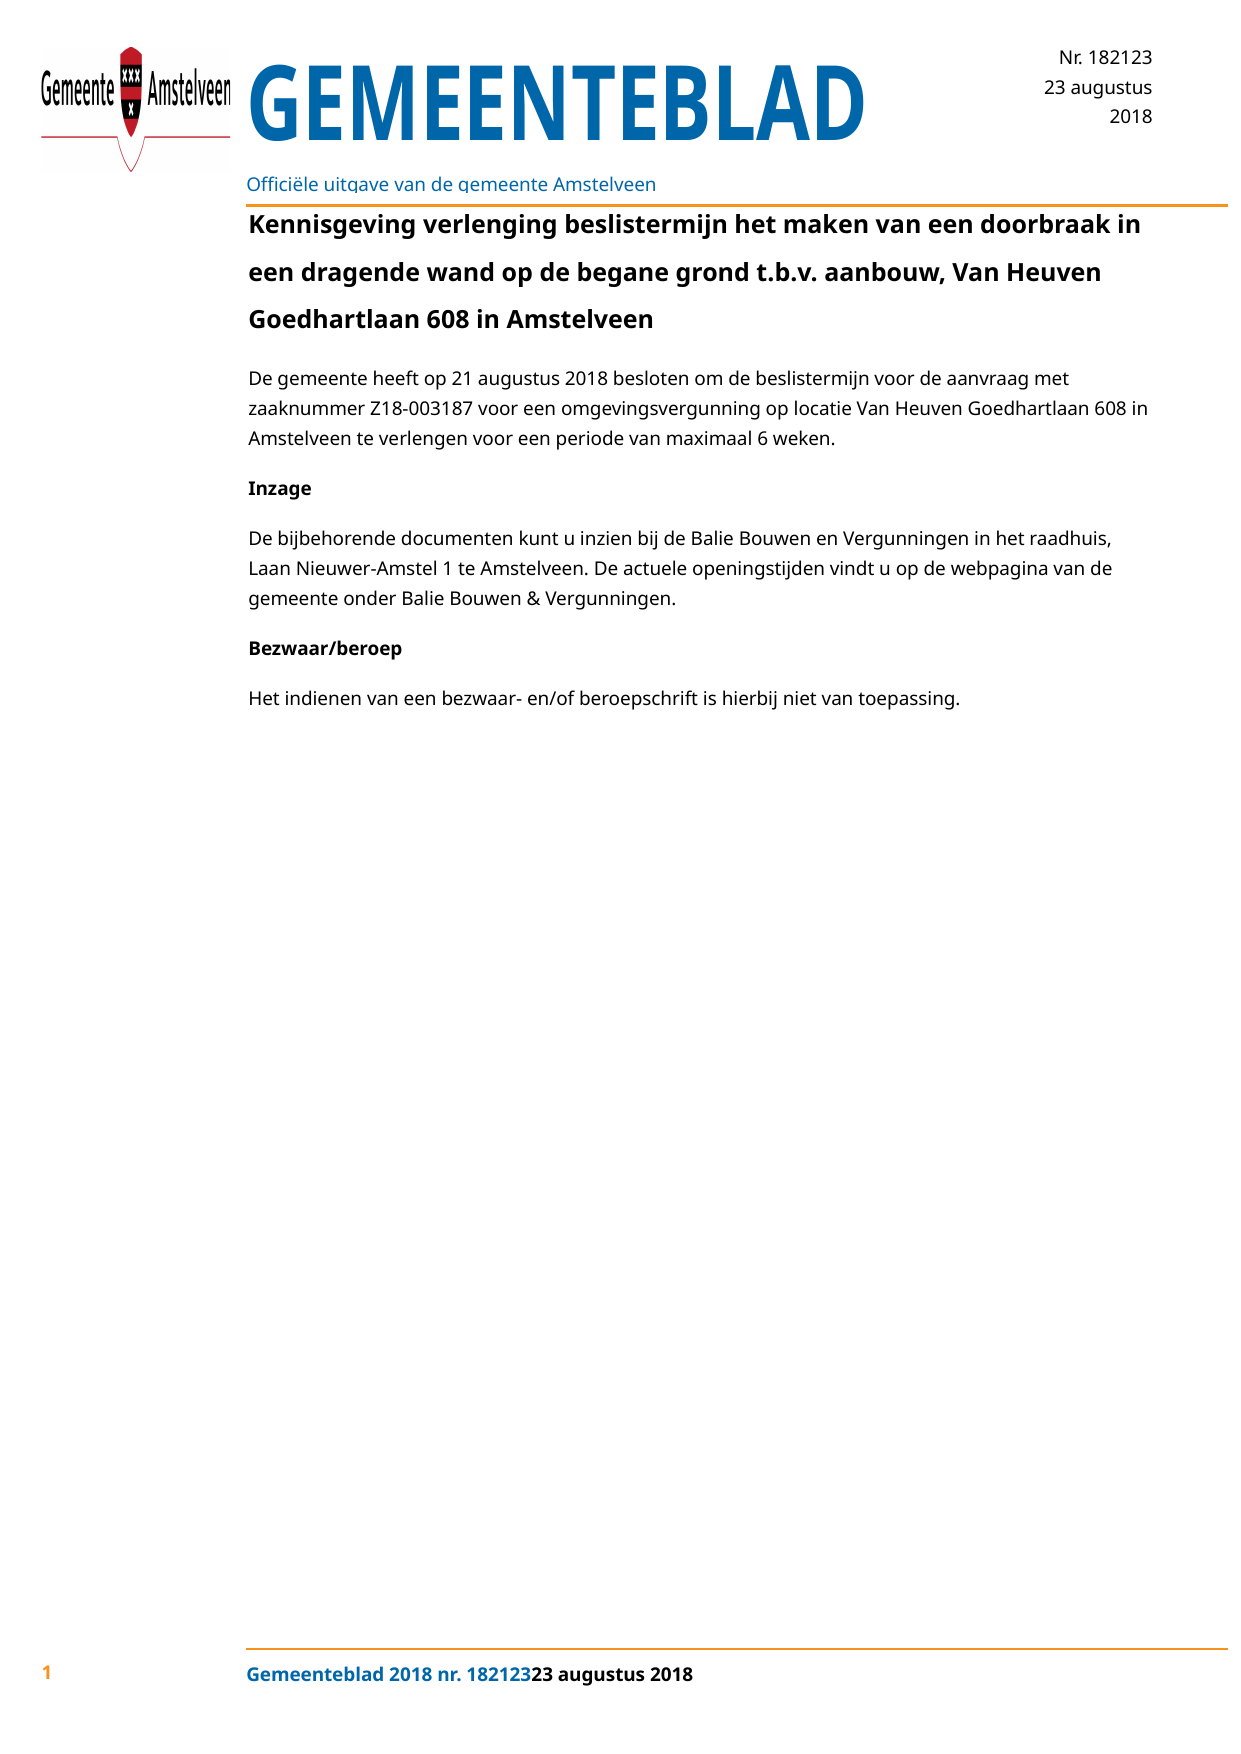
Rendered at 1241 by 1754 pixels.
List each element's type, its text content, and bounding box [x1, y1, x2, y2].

text Bezwaar/beroep [248, 635, 1152, 661]
text Kennisgeving verlenging beslistermijn het maken van een doorbraak in een dragende wand op de begane grond t.b.v. aanbouw, Van Heuven Goedhartlaan 608 in Amstelveen [248, 207, 1152, 336]
text De gemeente heeft op 21 augustus 2018 besloten om de beslistermijn voor de aanvraag met zaaknummer Z18-003187 voor een omgevingsvergunning op locatie Van Heuven Goedhartlaan 608 in Amstelveen te verlengen voor een periode van maximaal 6 weken. [248, 366, 1152, 450]
text Inzage [248, 475, 1152, 501]
text De bijbehorende documenten kunt u inzien bij de Balie Bouwen en Vergunningen in het raadhuis, Laan Nieuwer-Amstel 1 te Amstelveen. De actuele openingstijden vindt u op de webpagina van de gemeente onder Balie Bouwen & Vergunningen. [248, 526, 1152, 610]
text Het indienen van een bezwaar- en/of beroepschrift is hierbij niet van toepassing. [248, 686, 1152, 711]
picture [41, 47, 231, 172]
